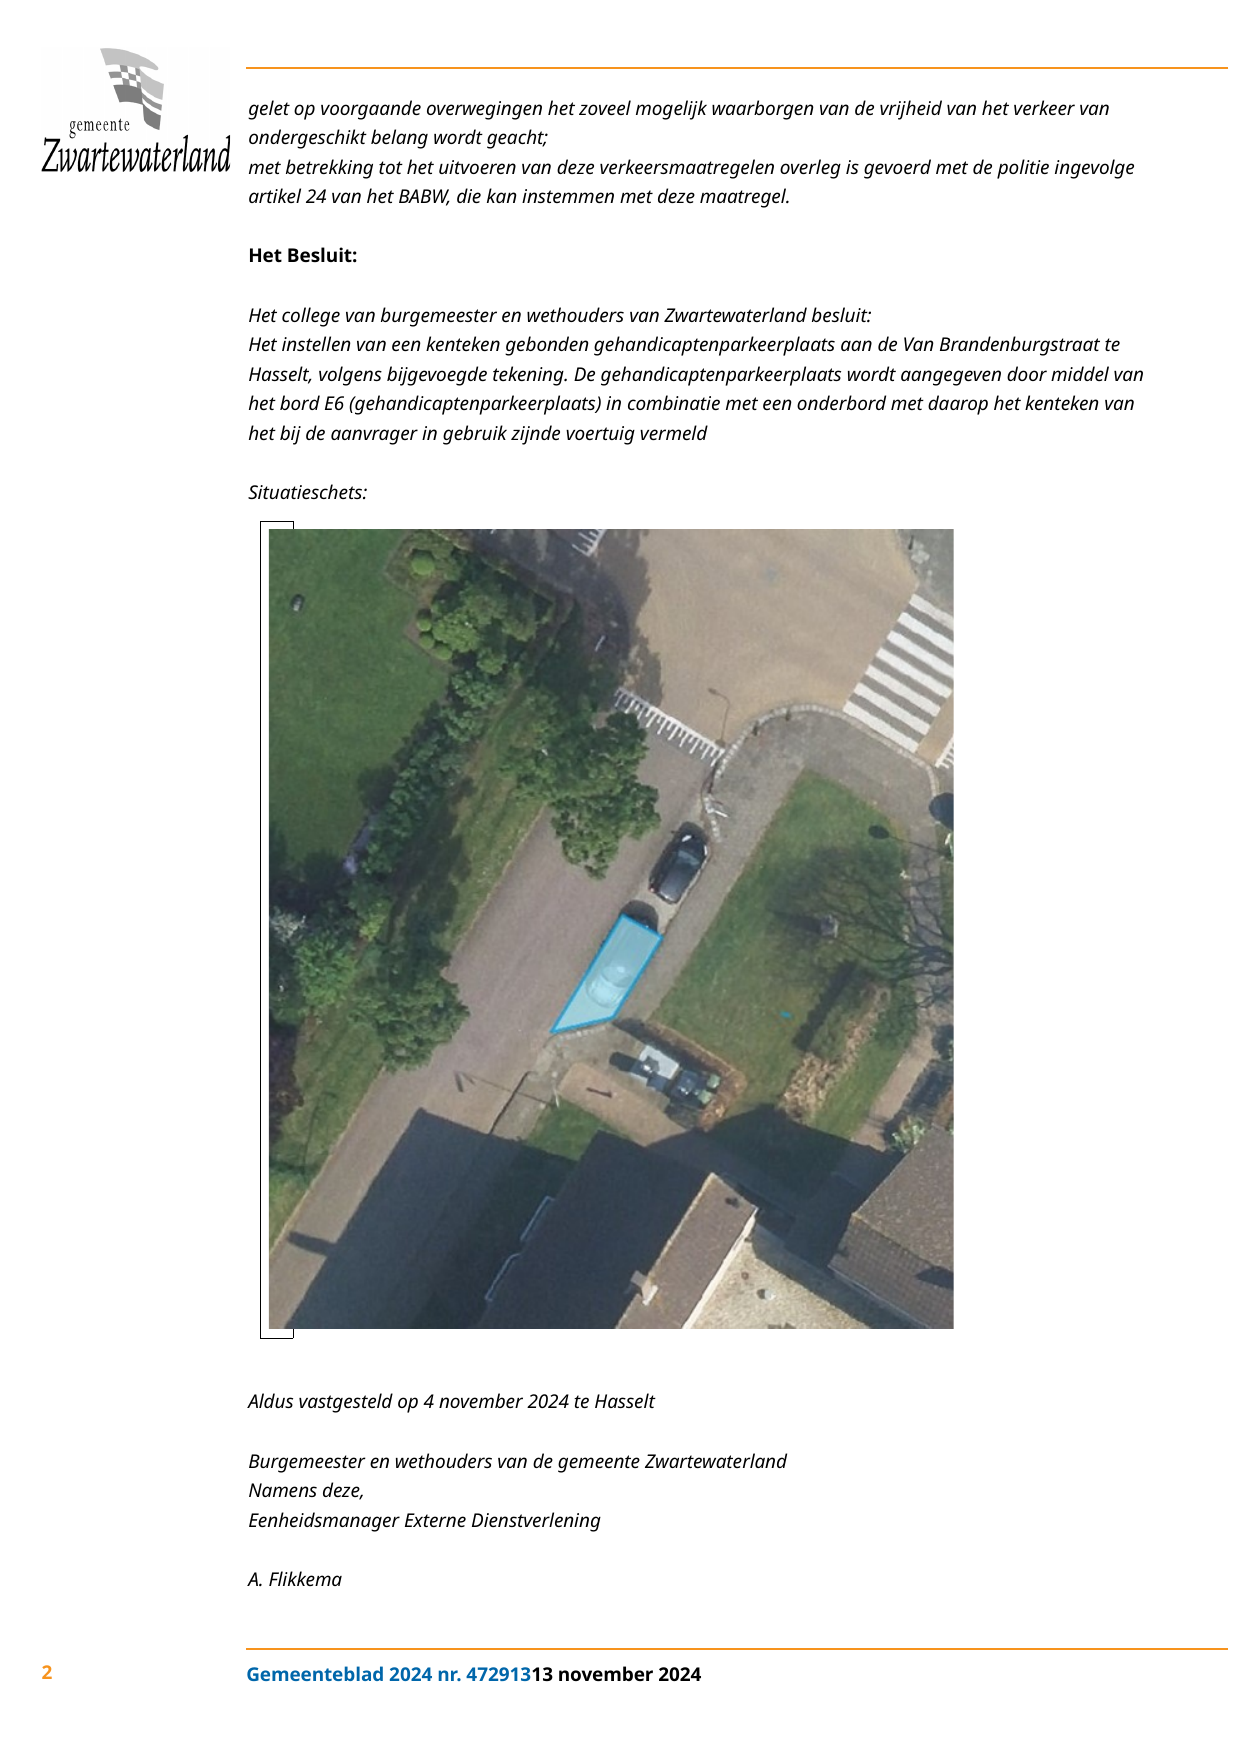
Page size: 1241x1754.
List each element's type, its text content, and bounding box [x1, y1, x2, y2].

text Aldus vastgesteld op 4 november 2024 te Hasselt [248, 1389, 1152, 1414]
picture [41, 47, 231, 172]
text Het instellen van een kenteken gebonden gehandicaptenparkeerplaats aan de Van Brandenburgstraat te Hasselt, volgens bijgevoegde tekening. De gehandicaptenparkeerplaats wordt aangegeven door middel van het bord E6 (gehandicaptenparkeerplaats) in combinatie met een onderbord met daarop het kenteken van het bij de aanvrager in gebruik zijnde voertuig vermeld [248, 331, 1152, 446]
text Namens deze, [248, 1477, 1152, 1503]
text Het Besluit: [248, 243, 1152, 268]
text Het college van burgemeester en wethouders van Zwartewaterland besluit: [248, 302, 1152, 328]
text A. Flikkema [248, 1566, 1152, 1592]
picture [268, 529, 954, 1329]
text gelet op voorgaande overwegingen het zoveel mogelijk waarborgen van de vrijheid van het verkeer van ondergeschikt belang wordt geacht; [248, 95, 1152, 150]
text met betrekking tot het uitvoeren van deze verkeersmaatregelen overleg is gevoerd met de politie ingevolge artikel 24 van het BABW, die kan instemmen met deze maatregel. [248, 154, 1152, 209]
text Situatieschets: [248, 479, 1152, 505]
text Burgemeester en wethouders van de gemeente Zwartewaterland [248, 1448, 1152, 1474]
text Eenheidsmanager Externe Dienstverlening [248, 1507, 1152, 1533]
